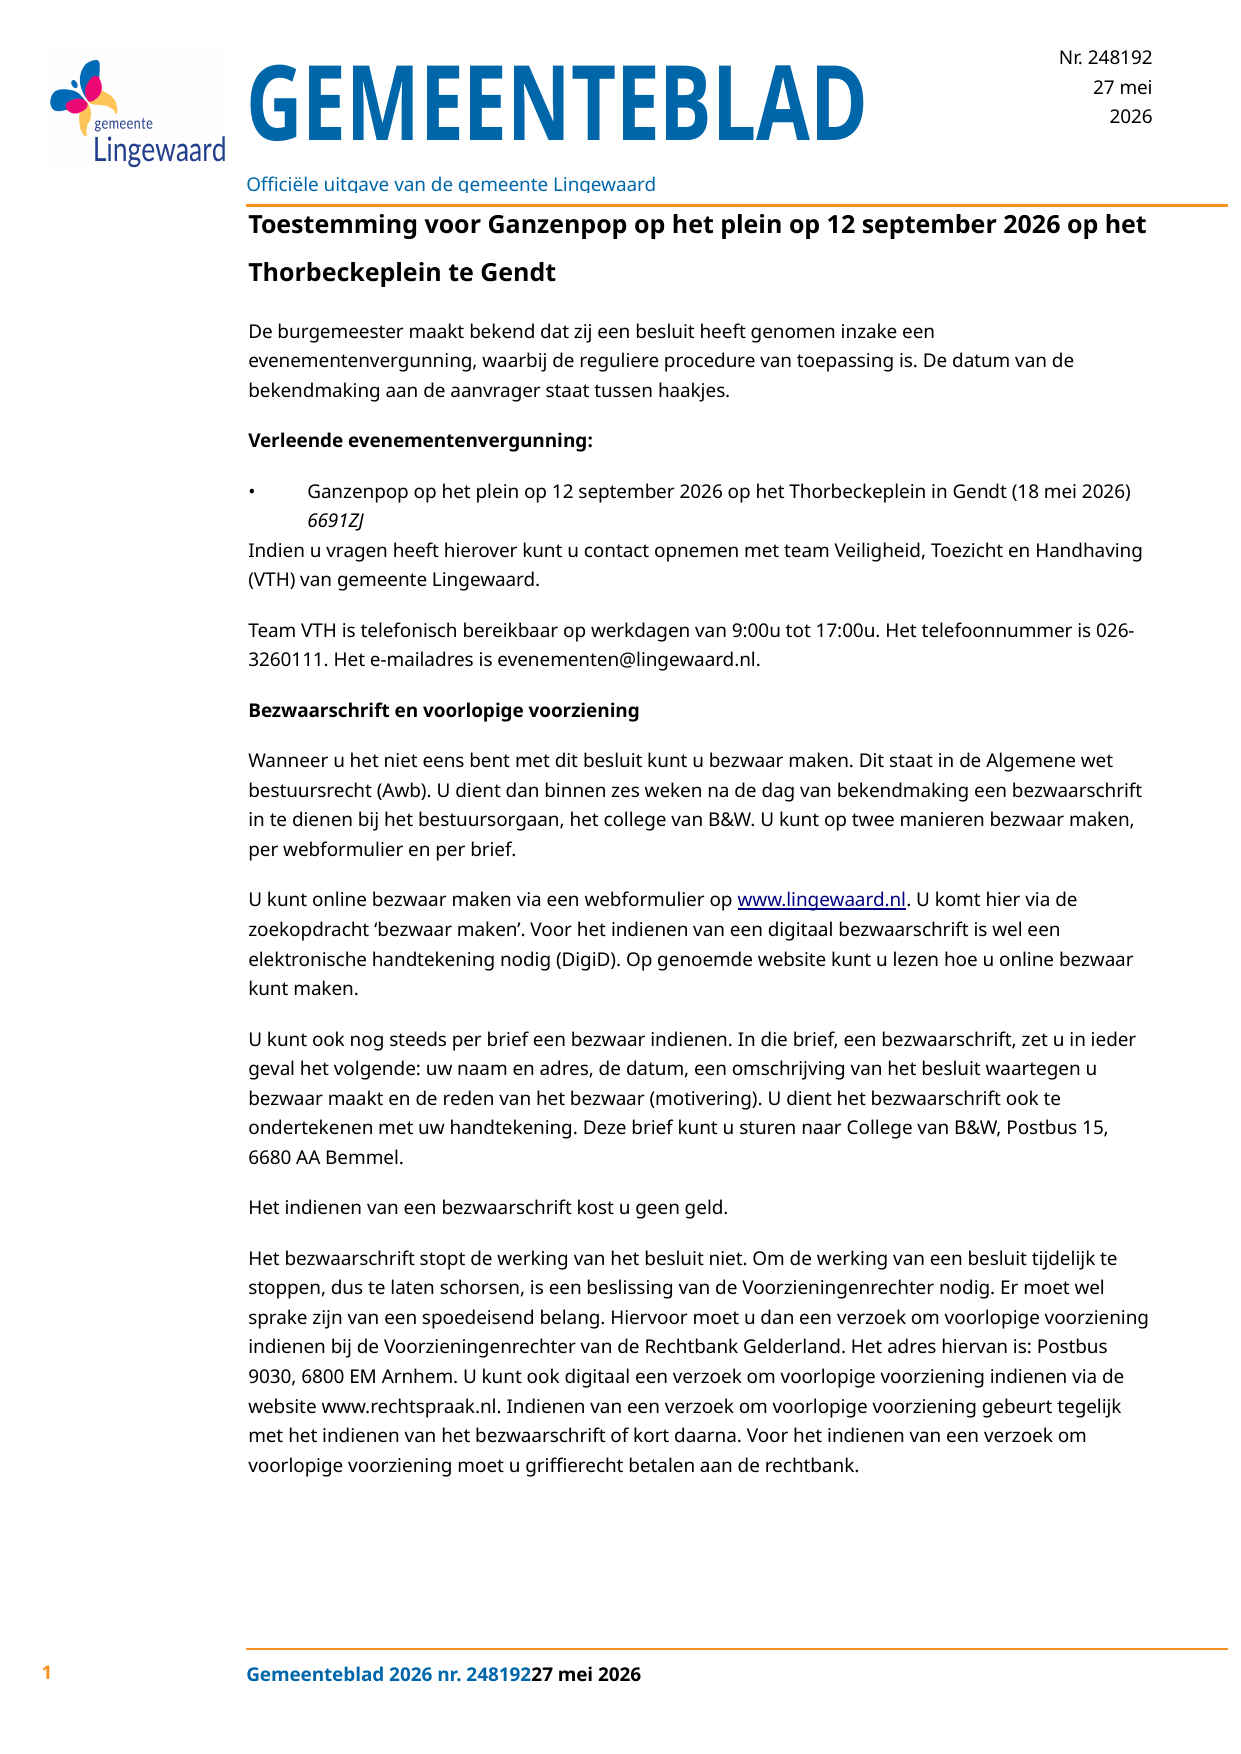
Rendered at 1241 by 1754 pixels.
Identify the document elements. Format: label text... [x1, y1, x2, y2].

text U kunt online bezwaar maken via een webformulier op www.lingewaard.nl. U komt hier via de zoekopdracht ‘bezwaar maken’. Voor het indienen van een digitaal bezwaarschrift is wel een elektronische handtekening nodig (DigiD). Op genoemde website kunt u lezen hoe u online bezwaar kunt maken. [248, 887, 1152, 1001]
text Wanneer u het niet eens bent met dit besluit kunt u bezwaar maken. Dit staat in de Algemene wet bestuursrecht (Awb). U dient dan binnen zes weken na de dag van bekendmaking een bezwaarschrift in te dienen bij het bestuursorgaan, het college van B&W. U kunt op twee manieren bezwaar maken, per webformulier en per brief. [248, 747, 1152, 862]
text Indien u vragen heeft hierover kunt u contact opnemen met team Veiligheid, Toezicht en Handhaving (VTH) van gemeente Lingewaard. [248, 537, 1152, 592]
text Verleende evenementenvergunning: [248, 427, 1152, 453]
text U kunt ook nog steeds per brief een bezwaar indienen. In die brief, een bezwaarschrift, zet u in ieder geval het volgende: uw naam en adres, de datum, een omschrijving van het besluit waartegen u bezwaar maakt en de reden van het bezwaar (motivering). U dient het bezwaarschrift ook te ondertekenen met uw handtekening. Deze brief kunt u sturen naar College van B&W, Postbus 15, 6680 AA Bemmel. [248, 1026, 1152, 1170]
text Toestemming voor Ganzenpop op het plein op 12 september 2026 op het Thorbeckeplein te Gendt [248, 207, 1152, 288]
picture [41, 47, 231, 172]
text Team VTH is telefonisch bereikbaar op werkdagen van 9:00u tot 17:00u. Het telefoonnummer is 026-3260111. Het e-mailadres is evenementen@lingewaard.nl. [248, 617, 1152, 672]
list Ganzenpop op het plein op 12 september 2026 op het Thorbeckeplein in Gendt (18 mei 2026) 6691ZJ [248, 478, 1152, 533]
text De burgemeester maakt bekend dat zij een besluit heeft genomen inzake een evenementenvergunning, waarbij de reguliere procedure van toepassing is. De datum van de bekendmaking aan de aanvrager staat tussen haakjes. [248, 318, 1152, 403]
text Het bezwaarschrift stopt de werking van het besluit niet. Om de werking van een besluit tijdelijk te stoppen, dus te laten schorsen, is een beslissing van de Voorzieningenrechter nodig. Er moet wel sprake zijn van een spoedeisend belang. Hiervoor moet u dan een verzoek om voorlopige voorziening indienen bij de Voorzieningenrechter van de Rechtbank Gelderland. Het adres hiervan is: Postbus 9030, 6800 EM Arnhem. U kunt ook digitaal een verzoek om voorlopige voorziening indienen via de website www.rechtspraak.nl. Indienen van een verzoek om voorlopige voorziening gebeurt tegelijk met het indienen van het bezwaarschrift of kort daarna. Voor het indienen van een verzoek om voorlopige voorziening moet u griffierecht betalen aan de rechtbank. [248, 1245, 1152, 1478]
text Het indienen van een bezwaarschrift kost u geen geld. [248, 1194, 1152, 1220]
text Bezwaarschrift en voorlopige voorziening [248, 697, 1152, 723]
